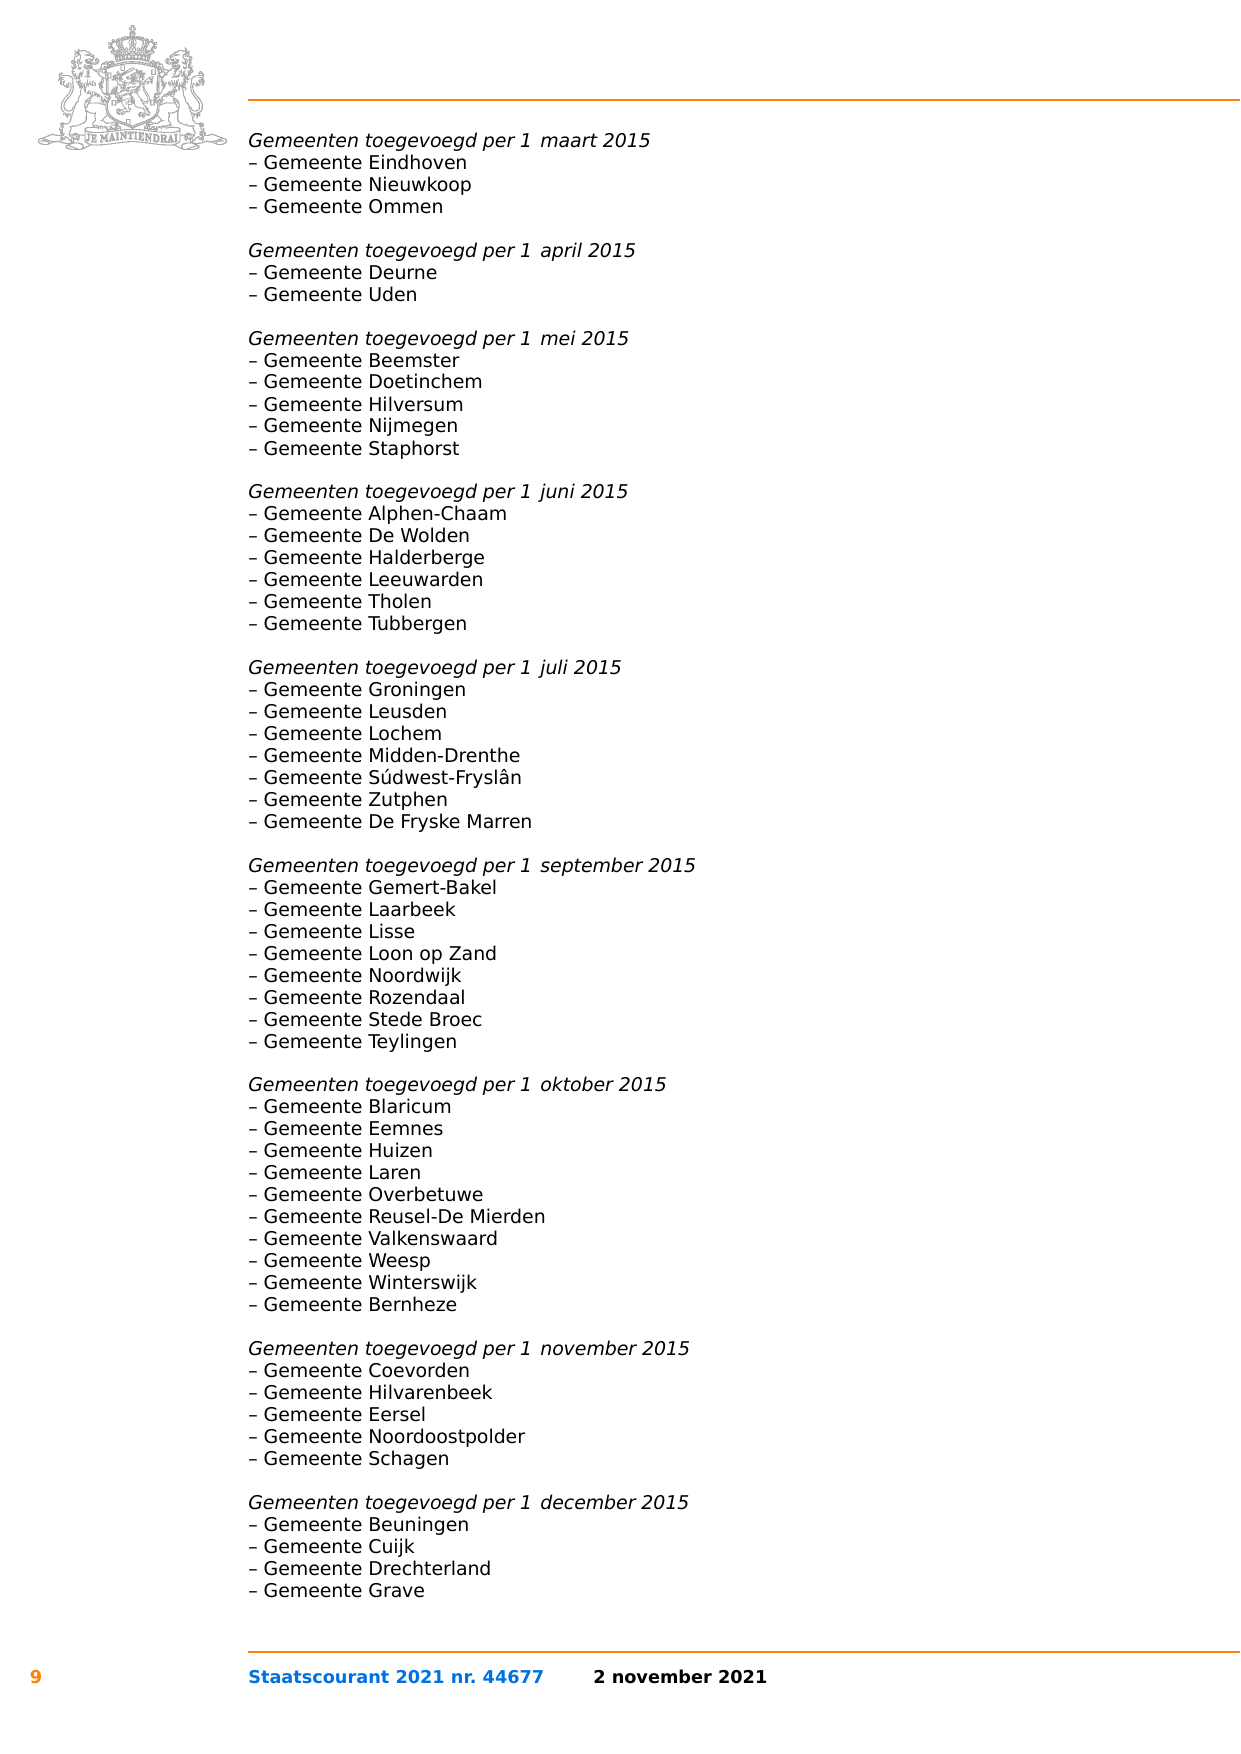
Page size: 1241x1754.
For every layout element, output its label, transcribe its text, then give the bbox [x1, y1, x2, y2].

text – Gemeente Nieuwkoop [248, 174, 1163, 196]
text – Gemeente Hilversum [248, 393, 1163, 415]
text – Gemeente Hilvarenbeek [248, 1382, 1163, 1404]
text – Gemeente Weesp [248, 1250, 1163, 1272]
text – Gemeente Eemnes [248, 1118, 1163, 1140]
text – Gemeente Gemert-Bakel [248, 877, 1163, 899]
text – Gemeente Groningen [248, 679, 1163, 701]
picture [38, 25, 227, 150]
subtitle Gemeenten toegevoegd per 1 oktober 2015 [248, 1074, 1163, 1096]
text – Gemeente Drechterland [248, 1558, 1163, 1580]
subtitle Gemeenten toegevoegd per 1 maart 2015 [248, 130, 1163, 152]
subtitle Gemeenten toegevoegd per 1 mei 2015 [248, 327, 1163, 349]
text – Gemeente Eindhoven [248, 152, 1163, 174]
subtitle Gemeenten toegevoegd per 1 november 2015 [248, 1338, 1163, 1360]
text – Gemeente Teylingen [248, 1031, 1163, 1052]
text – Gemeente Stede Broec [248, 1008, 1163, 1031]
text – Gemeente Grave [248, 1580, 1163, 1602]
text – Gemeente Nijmegen [248, 415, 1163, 437]
text – Gemeente Lisse [248, 921, 1163, 943]
text – Gemeente Valkenswaard [248, 1228, 1163, 1250]
text – Gemeente Leeuwarden [248, 569, 1163, 591]
text – Gemeente Ommen [248, 196, 1163, 218]
text – Gemeente De Wolden [248, 525, 1163, 547]
text – Gemeente Leusden [248, 701, 1163, 723]
text – Gemeente Midden-Drenthe [248, 745, 1163, 767]
text – Gemeente Tubbergen [248, 613, 1163, 635]
text – Gemeente Schagen [248, 1448, 1163, 1470]
text – Gemeente Cuijk [248, 1536, 1163, 1558]
text – Gemeente Zutphen [248, 789, 1163, 811]
text – Gemeente Alphen-Chaam [248, 503, 1163, 525]
text – Gemeente Súdwest-Fryslân [248, 767, 1163, 789]
text – Gemeente Noordoostpolder [248, 1426, 1163, 1448]
text – Gemeente Eersel [248, 1404, 1163, 1426]
subtitle Gemeenten toegevoegd per 1 juli 2015 [248, 657, 1163, 679]
text – Gemeente Blaricum [248, 1096, 1163, 1118]
text – Gemeente Beemster [248, 349, 1163, 371]
text – Gemeente Overbetuwe [248, 1184, 1163, 1206]
text – Gemeente Halderberge [248, 547, 1163, 569]
subtitle Gemeenten toegevoegd per 1 september 2015 [248, 855, 1163, 877]
subtitle Gemeenten toegevoegd per 1 juni 2015 [248, 481, 1163, 503]
text – Gemeente Laren [248, 1162, 1163, 1184]
text – Gemeente Reusel-De Mierden [248, 1206, 1163, 1228]
text – Gemeente Deurne [248, 262, 1163, 284]
text – Gemeente De Fryske Marren [248, 811, 1163, 833]
text – Gemeente Loon op Zand [248, 943, 1163, 964]
text – Gemeente Huizen [248, 1140, 1163, 1162]
text – Gemeente Bernheze [248, 1294, 1163, 1316]
text – Gemeente Laarbeek [248, 899, 1163, 921]
text – Gemeente Lochem [248, 723, 1163, 745]
text – Gemeente Winterswijk [248, 1272, 1163, 1294]
text – Gemeente Uden [248, 284, 1163, 306]
text – Gemeente Beuningen [248, 1514, 1163, 1536]
text – Gemeente Rozendaal [248, 987, 1163, 1008]
text – Gemeente Doetinchem [248, 371, 1163, 393]
text – Gemeente Tholen [248, 591, 1163, 613]
text – Gemeente Coevorden [248, 1360, 1163, 1382]
subtitle Gemeenten toegevoegd per 1 december 2015 [248, 1492, 1163, 1514]
subtitle Gemeenten toegevoegd per 1 april 2015 [248, 240, 1163, 262]
text – Gemeente Staphorst [248, 437, 1163, 459]
text – Gemeente Noordwijk [248, 964, 1163, 987]
